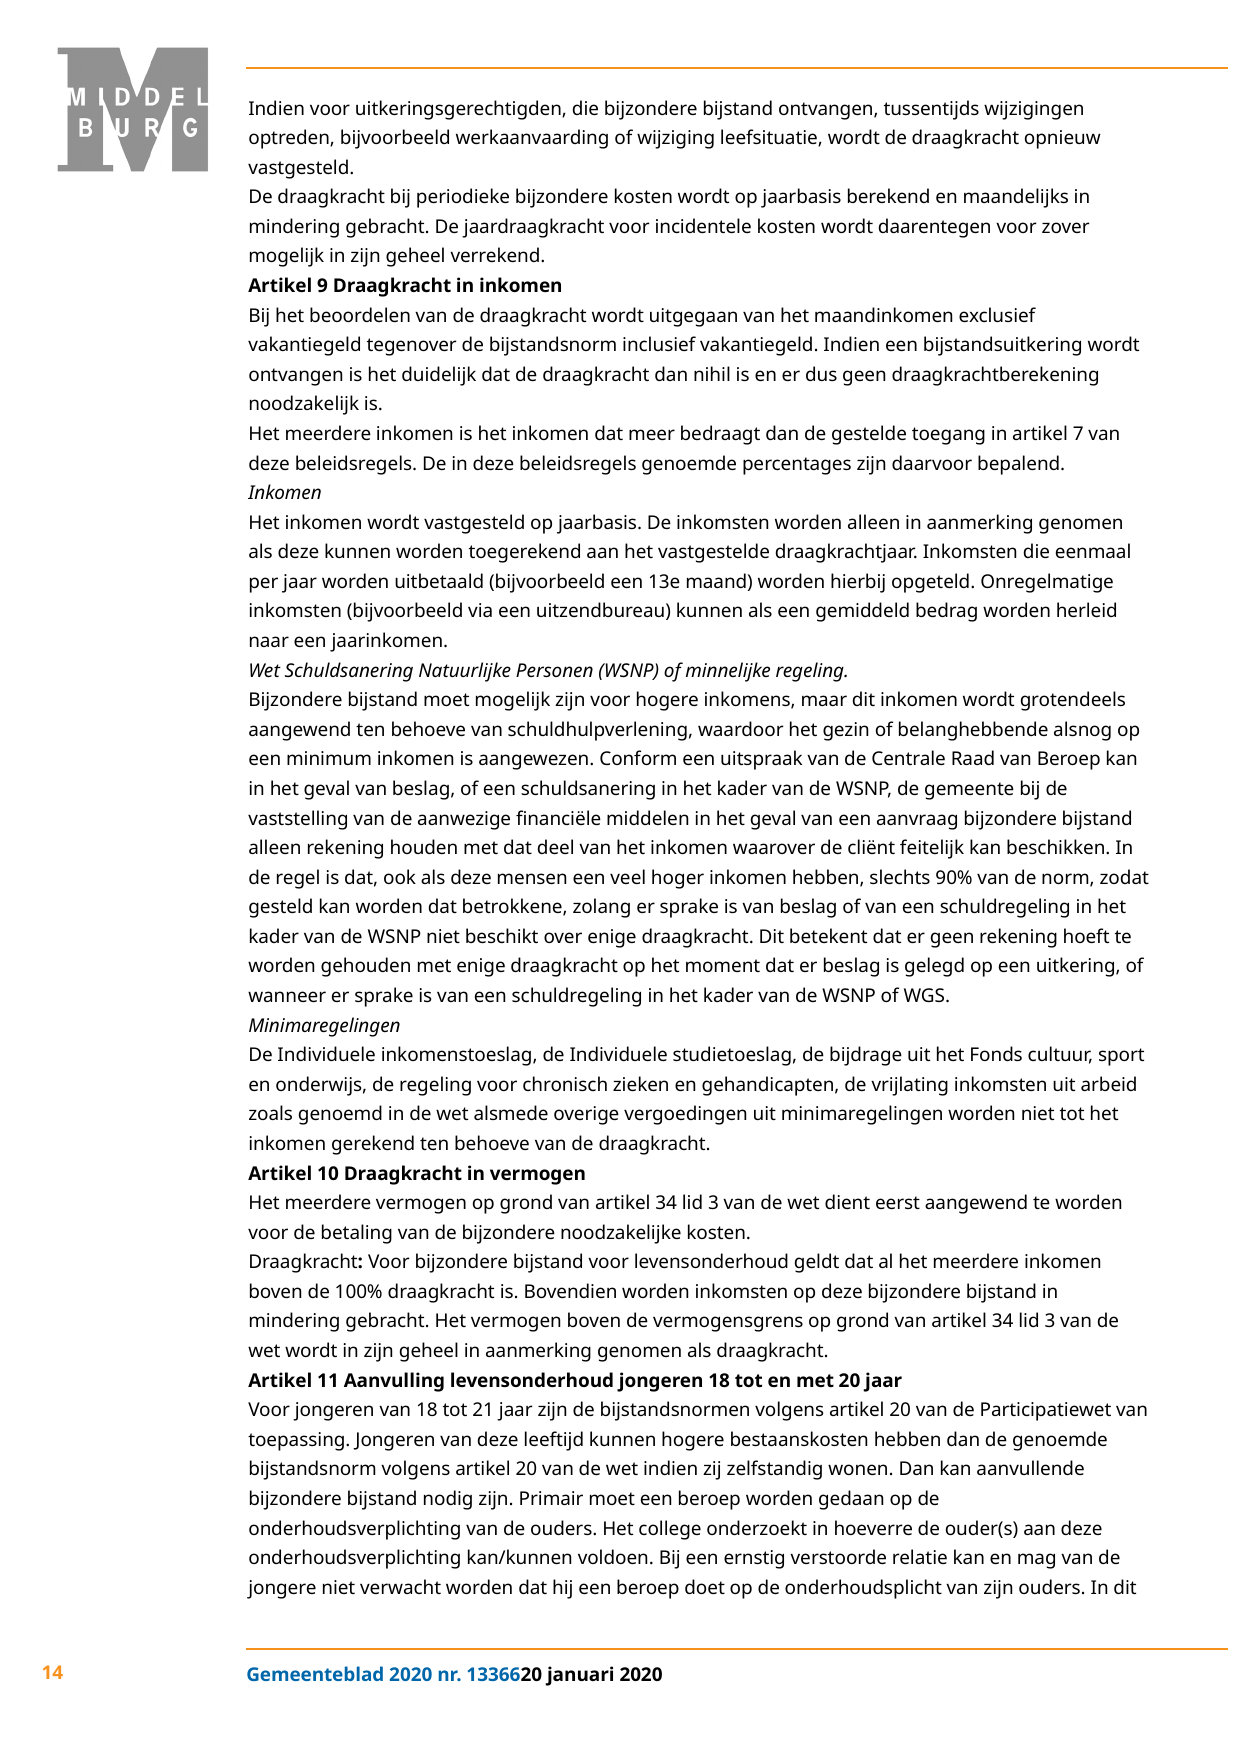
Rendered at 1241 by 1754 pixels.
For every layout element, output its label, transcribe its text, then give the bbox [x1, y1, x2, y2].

text De Individuele inkomenstoeslag, de Individuele studietoeslag, de bijdrage uit het Fonds cultuur, sport en onderwijs, de regeling voor chronisch zieken en gehandicapten, de vrijlating inkomsten uit arbeid zoals genoemd in de wet alsmede overige vergoedingen uit minimaregelingen worden niet tot het inkomen gerekend ten behoeve van de draagkracht. [248, 1041, 1152, 1156]
text Bijzondere bijstand moet mogelijk zijn voor hogere inkomens, maar dit inkomen wordt grotendeels aangewend ten behoeve van schuldhulpverlening, waardoor het gezin of belanghebbende alsnog op een minimum inkomen is aangewezen. Conform een uitspraak van de Centrale Raad van Beroep kan in het geval van beslag, of een schuldsanering in het kader van de WSNP, de gemeente bij de vaststelling van de aanwezige financiële middelen in het geval van een aanvraag bijzondere bijstand alleen rekening houden met dat deel van het inkomen waarover de cliënt feitelijk kan beschikken. In de regel is dat, ook als deze mensen een veel hoger inkomen hebben, slechts 90% van de norm, zodat gesteld kan worden dat betrokkene, zolang er sprake is van beslag of van een schuldregeling in het kader van de WSNP niet beschikt over enige draagkracht. Dit betekent dat er geen rekening hoeft te worden gehouden met enige draagkracht op het moment dat er beslag is gelegd op een uitkering, of wanneer er sprake is van een schuldregeling in het kader van de WSNP of WGS. [248, 686, 1152, 1008]
text Artikel 11 Aanvulling levensonderhoud jongeren 18 tot en met 20 jaar [248, 1367, 1152, 1393]
text Artikel 9 Draagkracht in inkomen [248, 272, 1152, 298]
text Minimaregelingen [248, 1012, 1152, 1038]
text Het meerdere vermogen op grond van artikel 34 lid 3 van de wet dient eerst aangewend te worden voor de betaling van de bijzondere noodzakelijke kosten. [248, 1189, 1152, 1245]
text Indien voor uitkeringsgerechtigden, die bijzondere bijstand ontvangen, tussentijds wijzigingen optreden, bijvoorbeeld werkaanvaarding of wijziging leefsituatie, wordt de draagkracht opnieuw vastgesteld. [248, 95, 1152, 180]
text Inkomen [248, 479, 1152, 505]
picture [41, 47, 231, 172]
text Bij het beoordelen van de draagkracht wordt uitgegaan van het maandinkomen exclusief vakantiegeld tegenover de bijstandsnorm inclusief vakantiegeld. Indien een bijstandsuitkering wordt ontvangen is het duidelijk dat de draagkracht dan nihil is en er dus geen draagkrachtberekening noodzakelijk is. [248, 302, 1152, 416]
text Artikel 10 Draagkracht in vermogen [248, 1160, 1152, 1186]
text Het meerdere inkomen is het inkomen dat meer bedraagt dan de gestelde toegang in artikel 7 van deze beleidsregels. De in deze beleidsregels genoemde percentages zijn daarvoor bepalend. [248, 420, 1152, 476]
text Wet Schuldsanering Natuurlijke Personen (WSNP) of minnelijke regeling. [248, 657, 1152, 683]
text De draagkracht bij periodieke bijzondere kosten wordt op jaarbasis berekend en maandelijks in mindering gebracht. De jaardraagkracht voor incidentele kosten wordt daarentegen voor zover mogelijk in zijn geheel verrekend. [248, 183, 1152, 268]
text Voor jongeren van 18 tot 21 jaar zijn de bijstandsnormen volgens artikel 20 van de Participatiewet van toepassing. Jongeren van deze leeftijd kunnen hogere bestaanskosten hebben dan de genoemde bijstandsnorm volgens artikel 20 van de wet indien zij zelfstandig wonen. Dan kan aanvullende bijzondere bijstand nodig zijn. Primair moet een beroep worden gedaan op de onderhoudsverplichting van de ouders. Het college onderzoekt in hoeverre de ouder(s) aan deze onderhoudsverplichting kan/kunnen voldoen. Bij een ernstig verstoorde relatie kan en mag van de jongere niet verwacht worden dat hij een beroep doet op de onderhoudsplicht van zijn ouders. In dit [248, 1396, 1152, 1600]
text Het inkomen wordt vastgesteld op jaarbasis. De inkomsten worden alleen in aanmerking genomen als deze kunnen worden toegerekend aan het vastgestelde draagkrachtjaar. Inkomsten die eenmaal per jaar worden uitbetaald (bijvoorbeeld een 13e maand) worden hierbij opgeteld. Onregelmatige inkomsten (bijvoorbeeld via een uitzendbureau) kunnen als een gemiddeld bedrag worden herleid naar een jaarinkomen. [248, 509, 1152, 653]
text Draagkracht: Voor bijzondere bijstand voor levensonderhoud geldt dat al het meerdere inkomen boven de 100% draagkracht is. Bovendien worden inkomsten op deze bijzondere bijstand in mindering gebracht. Het vermogen boven de vermogensgrens op grond van artikel 34 lid 3 van de wet wordt in zijn geheel in aanmerking genomen als draagkracht. [248, 1248, 1152, 1363]
